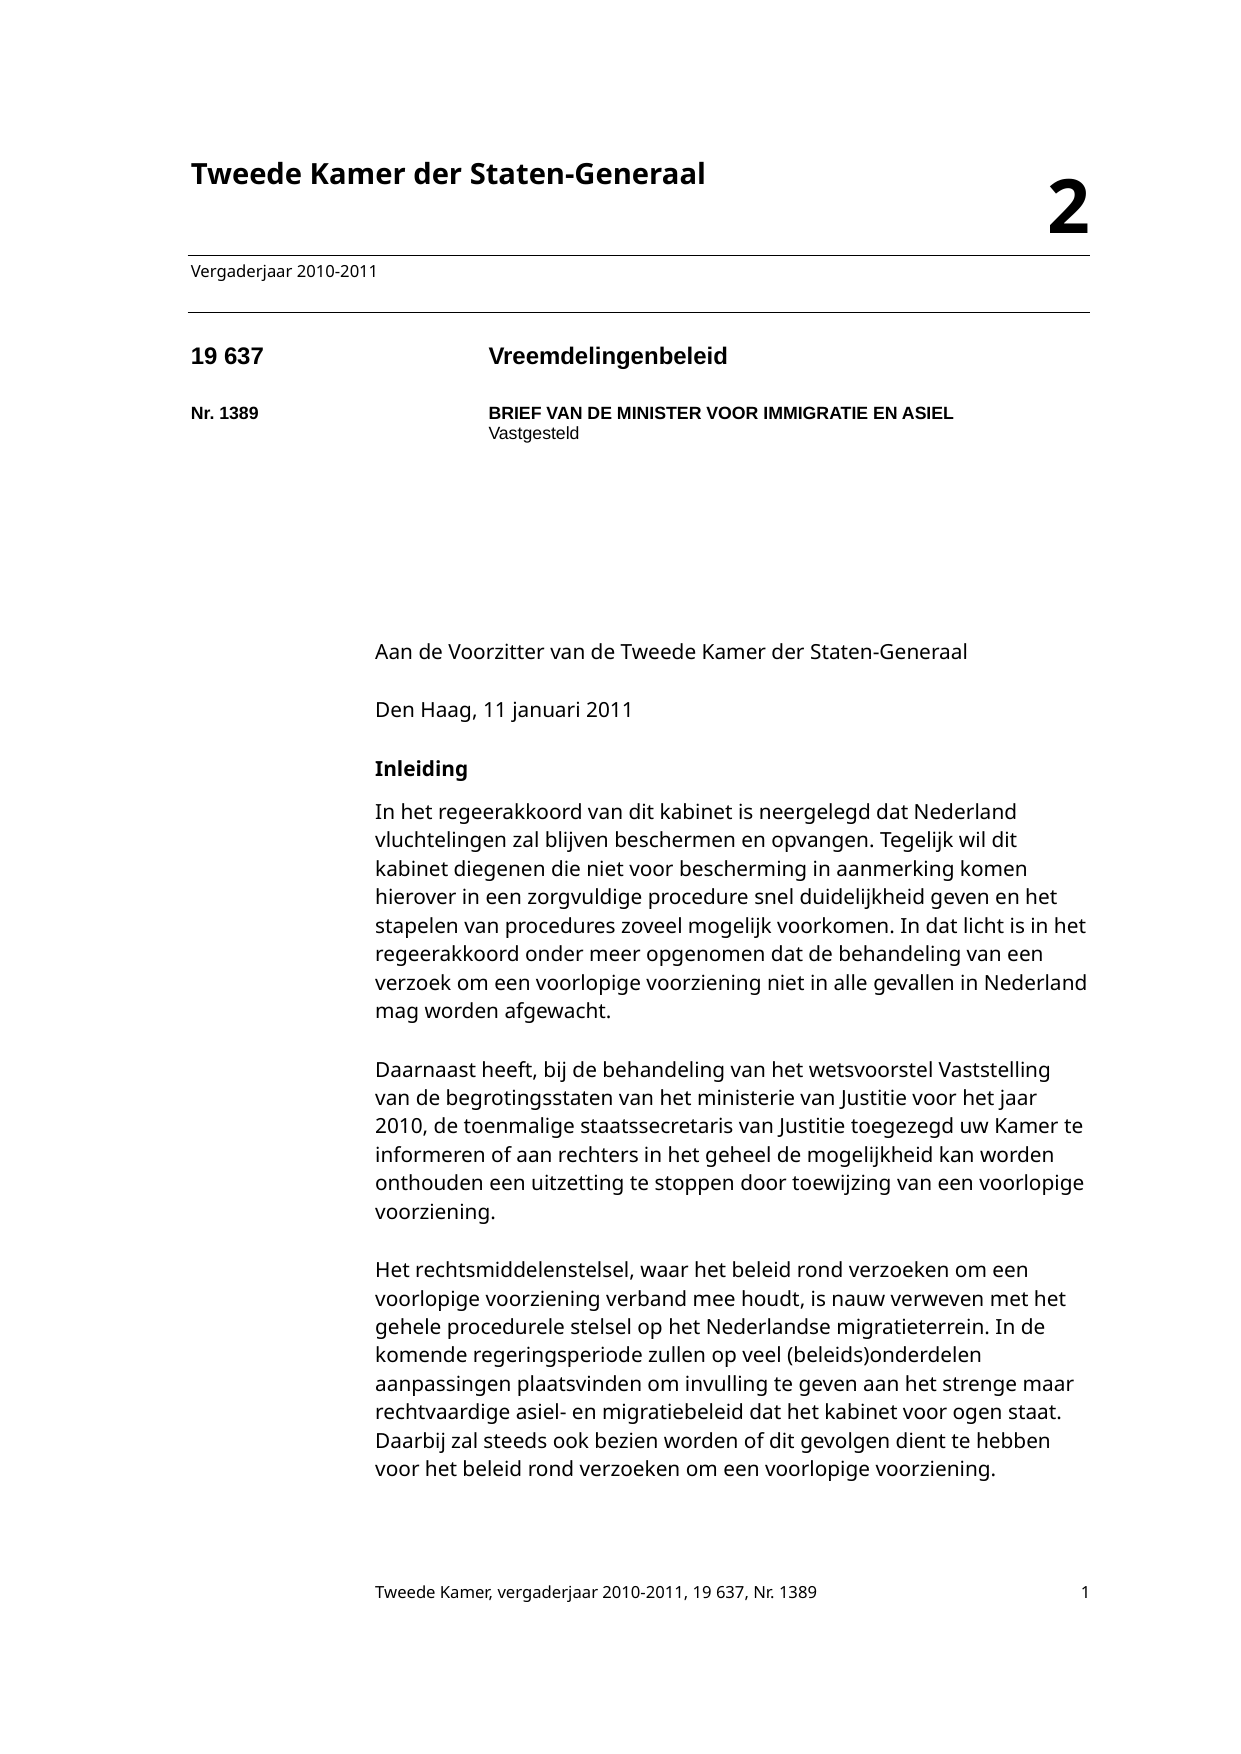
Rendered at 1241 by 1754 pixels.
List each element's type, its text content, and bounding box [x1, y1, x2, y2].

table_cell BRIEF VAN DE MINISTER VOOR IMMIGRATIE EN ASIEL Vastgesteld [485, 399, 1090, 518]
text Aan de Voorzitter van de Tweede Kamer der Staten-Generaal [375, 637, 1090, 665]
table_cell [485, 256, 1090, 312]
table_cell [485, 313, 1090, 339]
text Het rechtsmiddelenstelsel, waar het beleid rond verzoeken om een voorlopige voorziening verband mee houdt, is nauw verweven met het gehele procedurele stelsel op het Nederlandse migratieterrein. In de komende regeringsperiode zullen op veel (beleids)onderdelen aanpassingen plaatsvinden om invulling te geven aan het strenge maar rechtvaardige asiel- en migratiebeleid dat het kabinet voor ogen staat. Daarbij zal steeds ook bezien worden of dit gevolgen dient te hebben voor het beleid rond verzoeken om een voorlopige voorziening. [375, 1255, 1090, 1483]
table_cell Vreemdelingenbeleid [485, 339, 1090, 399]
table_cell 19 637 [188, 339, 485, 399]
text In het regeerakkoord van dit kabinet is neergelegd dat Nederland vluchtelingen zal blijven beschermen en opvangen. Tegelijk wil dit kabinet diegenen die niet voor bescherming in aanmerking komen hierover in een zorgvuldige procedure snel duidelijkheid geven en het stapelen van procedures zoveel mogelijk voorkomen. In dat licht is in het regeerakkoord onder meer opgenomen dat de behandeling van een verzoek om een voorlopige voorziening niet in alle gevallen in Nederland mag worden afgewacht. [375, 797, 1090, 1025]
table_header 2 [910, 150, 1090, 255]
table_header Tweede Kamer der Staten-Generaal [188, 150, 909, 255]
text Den Haag, 11 januari 2011 [375, 695, 1090, 724]
table_cell [188, 313, 485, 339]
table_cell Nr. 1389 [188, 399, 485, 518]
table_cell Vergaderjaar 2010-2011 [188, 256, 485, 312]
text Daarnaast heeft, bij de behandeling van het wetsvoorstel Vaststelling van de begrotingsstaten van het ministerie van Justitie voor het jaar 2010, de toenmalige staatssecretaris van Justitie toegezegd uw Kamer te informeren of aan rechters in het geheel de mogelijkheid kan worden onthouden een uitzetting te stoppen door toewijzing van een voorlopige voorziening. [375, 1055, 1090, 1225]
text Inleiding [375, 754, 1090, 782]
